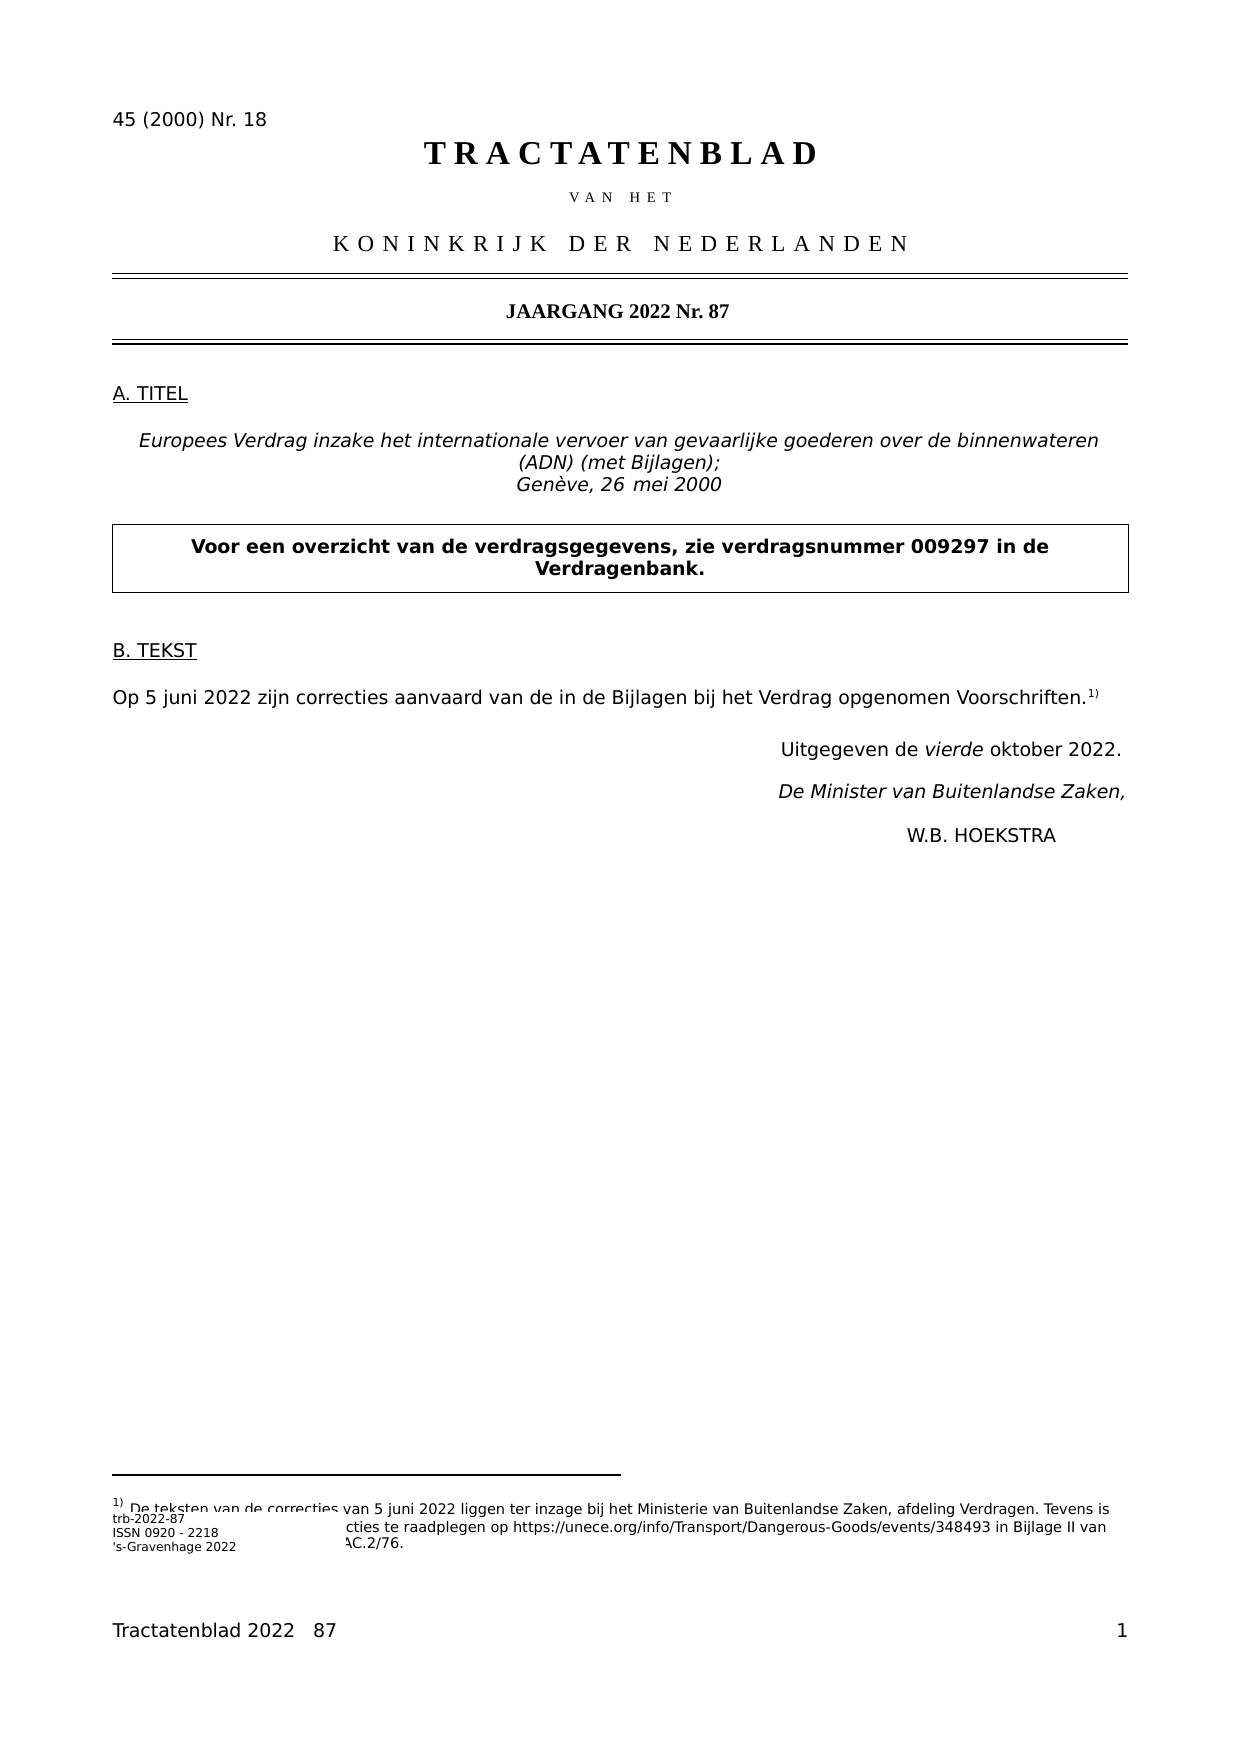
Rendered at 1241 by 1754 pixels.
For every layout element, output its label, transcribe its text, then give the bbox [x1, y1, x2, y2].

text Uitgegeven de vierde oktober 2022. [112, 739, 1128, 761]
subtitle B. TEKST [112, 640, 1128, 662]
text ISSN 0920 - 2218 [112, 1526, 346, 1540]
text TRACTATENBLAD [112, 133, 1128, 172]
text 's-Gravenhage 2022 [112, 1540, 346, 1554]
text trb-2022-87 [112, 1512, 346, 1526]
text 45 (2000) Nr. 18 [112, 109, 1128, 131]
text KONINKRIJK DER NEDERLANDEN [112, 229, 1128, 256]
text Op 5 juni 2022 zijn correcties aanvaard van de in de Bijlagen bij het Verdrag opgenomen Voorschriften. [112, 687, 1128, 709]
text Europees Verdrag inzake het internationale vervoer van gevaarlijke goederen over de binnenwateren (ADN) (met Bijlagen); [112, 430, 1128, 474]
text VAN HET [112, 189, 1128, 206]
text Genève, 26 mei 2000 [112, 474, 1128, 496]
text De Minister van Buitenlandse Zaken, W.B. HOEKSTRA [112, 781, 1128, 847]
text De teksten van de correcties van 5 juni 2022 liggen ter inzage bij het Ministerie van Buitenlandse Zaken, afdeling Verdragen. Tevens is de Engelse tekst van de correcties te raadplegen op https://unece.org/info/Transport/Dangerous-Goods/events/348493 in Bijlage II van document ECE/TRANS/WP.15/AC.2/76. [112, 1496, 1128, 1552]
subtitle A. TITEL [112, 383, 1128, 405]
text JAARGANG 2022 Nr. 87 [112, 299, 1128, 323]
